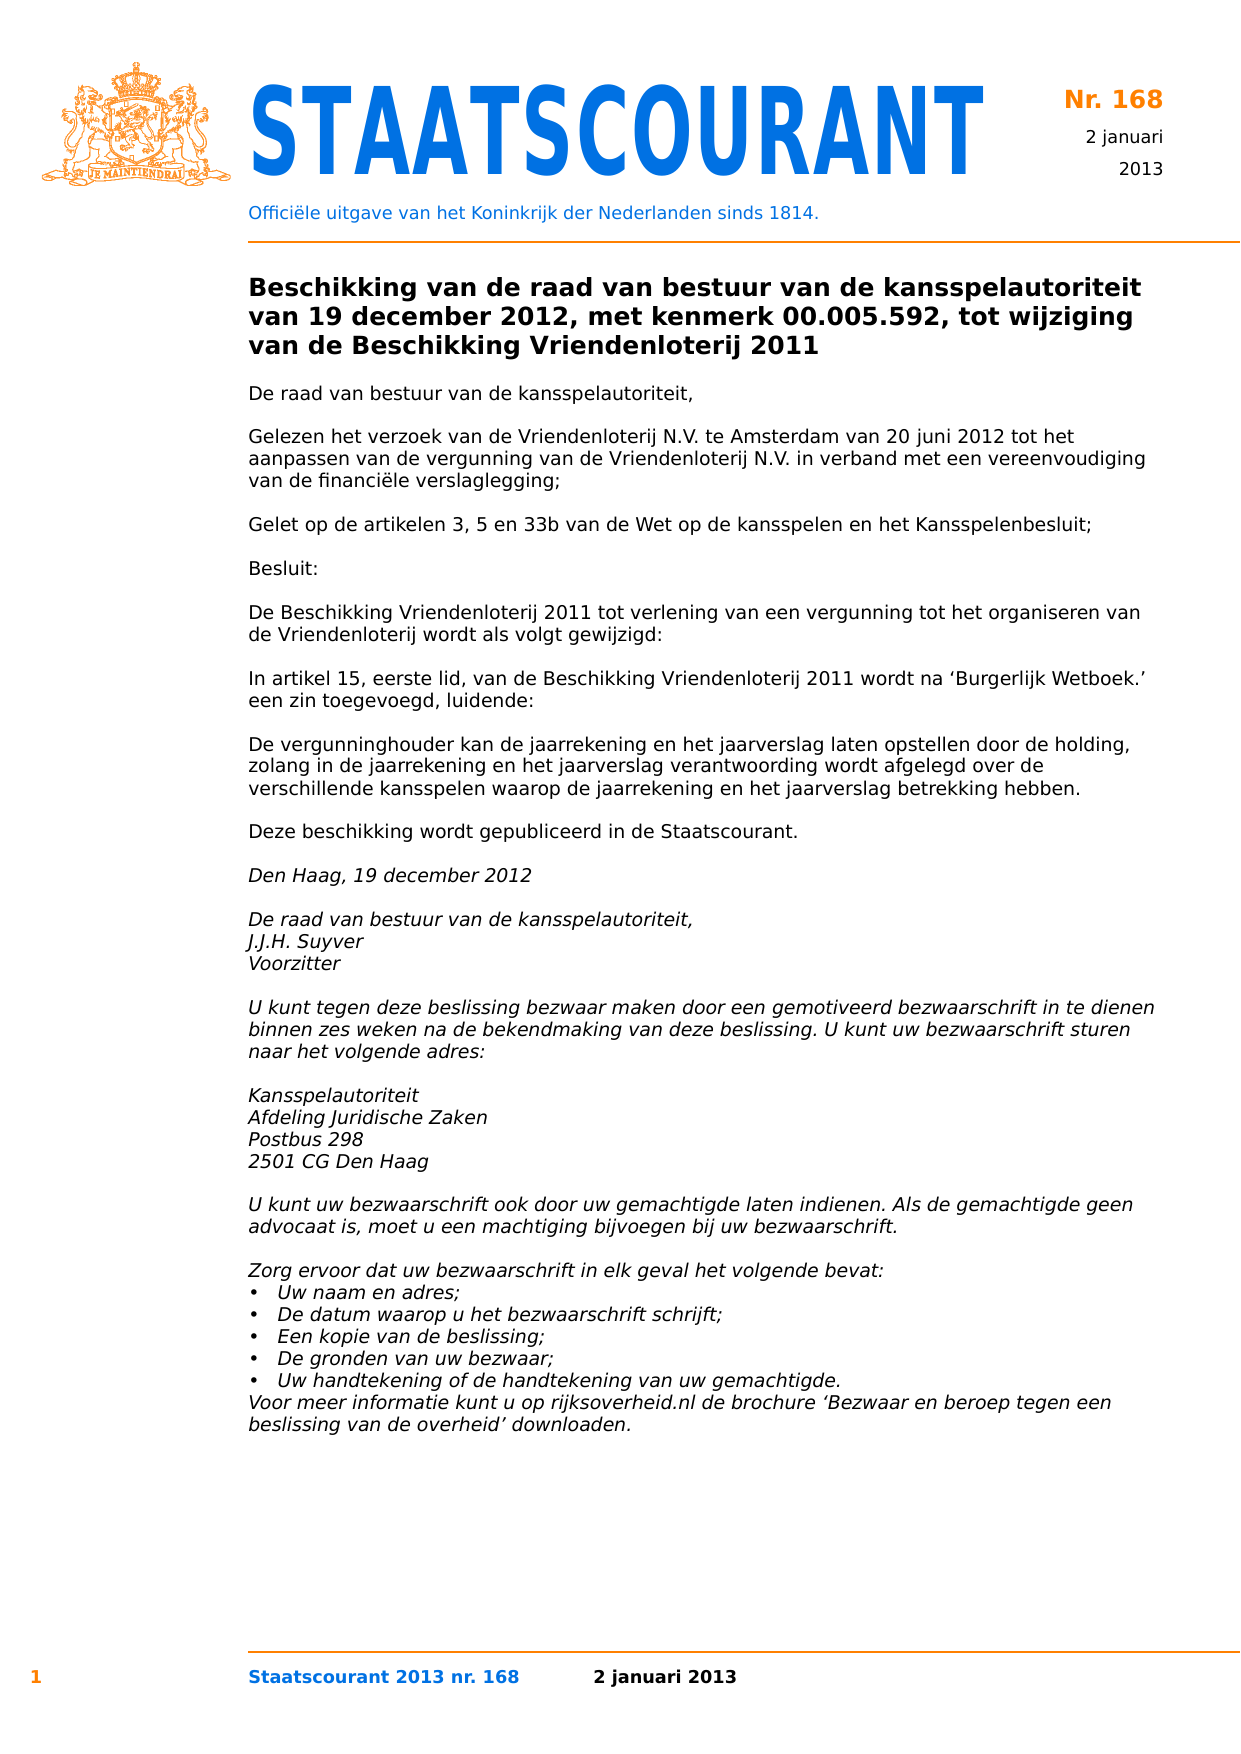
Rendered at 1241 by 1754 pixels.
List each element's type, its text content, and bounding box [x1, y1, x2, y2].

text • Een kopie van de beslissing; [248, 1326, 1163, 1348]
text 2501 CG Den Haag [248, 1151, 1163, 1172]
table_cell 2 januari [998, 121, 1240, 153]
text Den Haag, 19 december 2012 [248, 865, 1163, 887]
table_header [25, 62, 248, 241]
table_cell Officiële uitgave van het Koninkrijk der Nederlanden sinds 1814. [248, 203, 1240, 241]
text • De datum waarop u het bezwaarschrift schrijft; [248, 1304, 1163, 1326]
text U kunt uw bezwaarschrift ook door uw gemachtigde laten indienen. Als de gemachtigde geen advocaat is, moet u een machtiging bijvoegen bij uw bezwaarschrift. [248, 1194, 1163, 1238]
subtitle Beschikking van de raad van bestuur van de kansspelautoriteit van 19 december 2012, met kenmerk 00.005.592, tot wijziging van de Beschikking Vriendenloterij 2011 [248, 273, 1163, 361]
text Afdeling Juridische Zaken [248, 1107, 1163, 1128]
text De vergunninghouder kan de jaarrekening en het jaarverslag laten opstellen door de holding, zolang in de jaarrekening en het jaarverslag verantwoording wordt afgelegd over de verschillende kansspelen waarop de jaarrekening en het jaarverslag betrekking hebben. [248, 733, 1163, 799]
table_header Nr. 168 [998, 62, 1240, 121]
table_header STAATSCOURANT [248, 62, 998, 203]
text • De gronden van uw bezwaar; [248, 1348, 1163, 1370]
text Voor meer informatie kunt u op rijksoverheid.nl de brochure ‘Bezwaar en beroep tegen een beslissing van de overheid’ downloaden. [248, 1392, 1163, 1436]
text • Uw naam en adres; [248, 1282, 1163, 1304]
table_cell 2013 [998, 153, 1240, 203]
text Gelet op de artikelen 3, 5 en 33b van de Wet op de kansspelen en het Kansspelenbesluit; [248, 514, 1163, 536]
text Zorg ervoor dat uw bezwaarschrift in elk geval het volgende bevat: [248, 1260, 1163, 1282]
text Kansspelautoriteit [248, 1084, 1163, 1107]
text • Uw handtekening of de handtekening van uw gemachtigde. [248, 1370, 1163, 1392]
text Deze beschikking wordt gepubliceerd in de Staatscourant. [248, 821, 1163, 843]
text Postbus 298 [248, 1128, 1163, 1151]
text In artikel 15, eerste lid, van de Beschikking Vriendenloterij 2011 wordt na ‘Burgerlijk Wetboek.’ een zin toegevoegd, luidende: [248, 668, 1163, 712]
text Besluit: [248, 558, 1163, 580]
text De raad van bestuur van de kansspelautoriteit, [248, 382, 1163, 404]
text U kunt tegen deze beslissing bezwaar maken door een gemotiveerd bezwaarschrift in te dienen binnen zes weken na de bekendmaking van deze beslissing. U kunt uw bezwaarschrift sturen naar het volgende adres: [248, 997, 1163, 1063]
text Gelezen het verzoek van de Vriendenloterij N.V. te Amsterdam van 20 juni 2012 tot het aanpassen van de vergunning van de Vriendenloterij N.V. in verband met een vereenvoudiging van de financiële verslaglegging; [248, 426, 1163, 492]
text De Beschikking Vriendenloterij 2011 tot verlening van een vergunning tot het organiseren van de Vriendenloterij wordt als volgt gewijzigd: [248, 602, 1163, 646]
text De raad van bestuur van de kansspelautoriteit, J.J.H. Suyver Voorzitter [248, 909, 1163, 975]
picture [41, 62, 231, 186]
